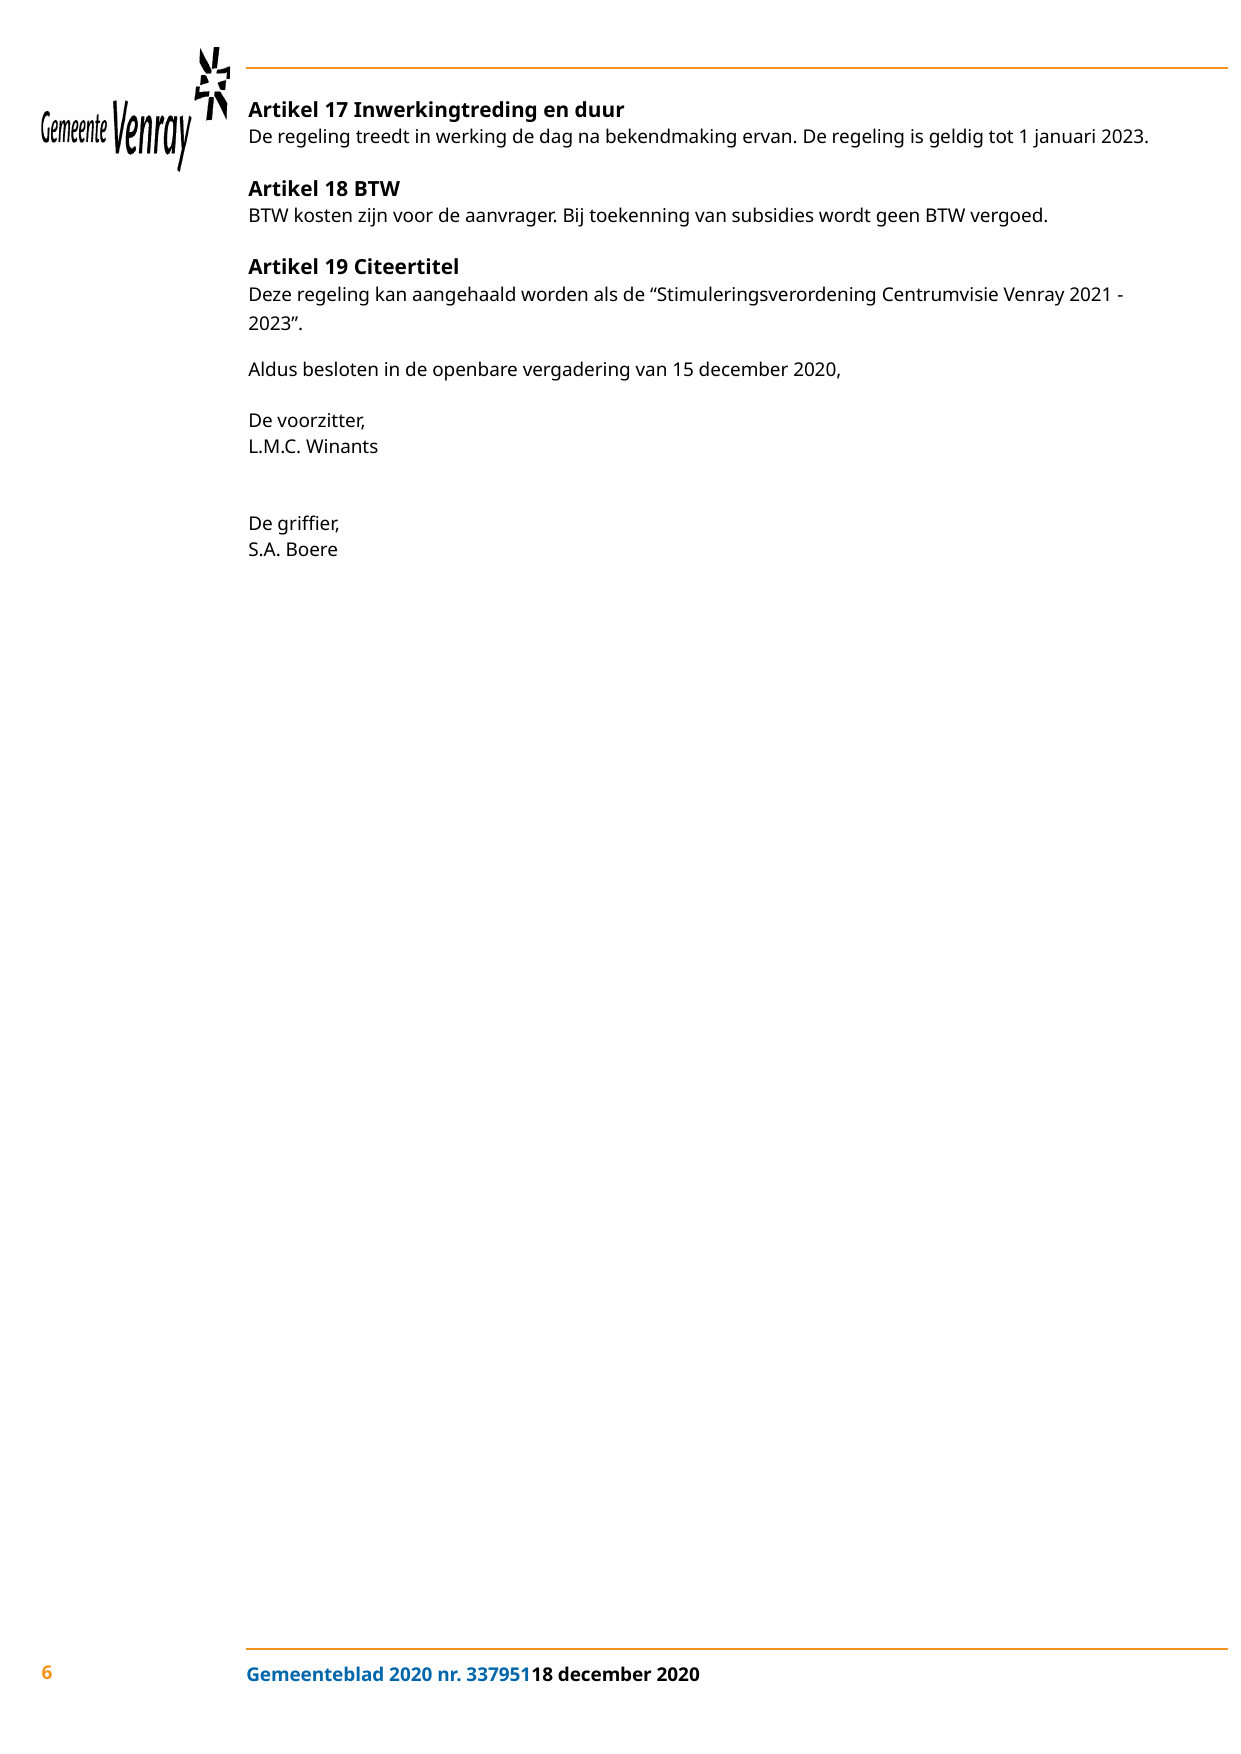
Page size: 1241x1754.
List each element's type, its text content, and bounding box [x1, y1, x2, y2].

picture [41, 47, 231, 172]
text Artikel 17 Inwerkingtreding en duur [248, 95, 1152, 123]
text De regeling treedt in werking de dag na bekendmaking ervan. De regeling is geldig tot 1 januari 2023. [248, 123, 1152, 149]
text BTW kosten zijn voor de aanvrager. Bij toekenning van subsidies wordt geen BTW vergoed. [248, 202, 1152, 228]
text Deze regeling kan aangehaald worden als de “Stimuleringsverordening Centrumvisie Venray 2021 -2023”. [248, 281, 1152, 336]
text S.A. Boere [248, 536, 1152, 562]
text L.M.C. Winants [248, 433, 1152, 459]
text Artikel 19 Citeertitel [248, 252, 1152, 281]
text Aldus besloten in de openbare vergadering van 15 december 2020, [248, 356, 1152, 382]
text De voorzitter, [248, 408, 1152, 433]
text De griffier, [248, 511, 1152, 536]
text Artikel 18 BTW [248, 174, 1152, 202]
